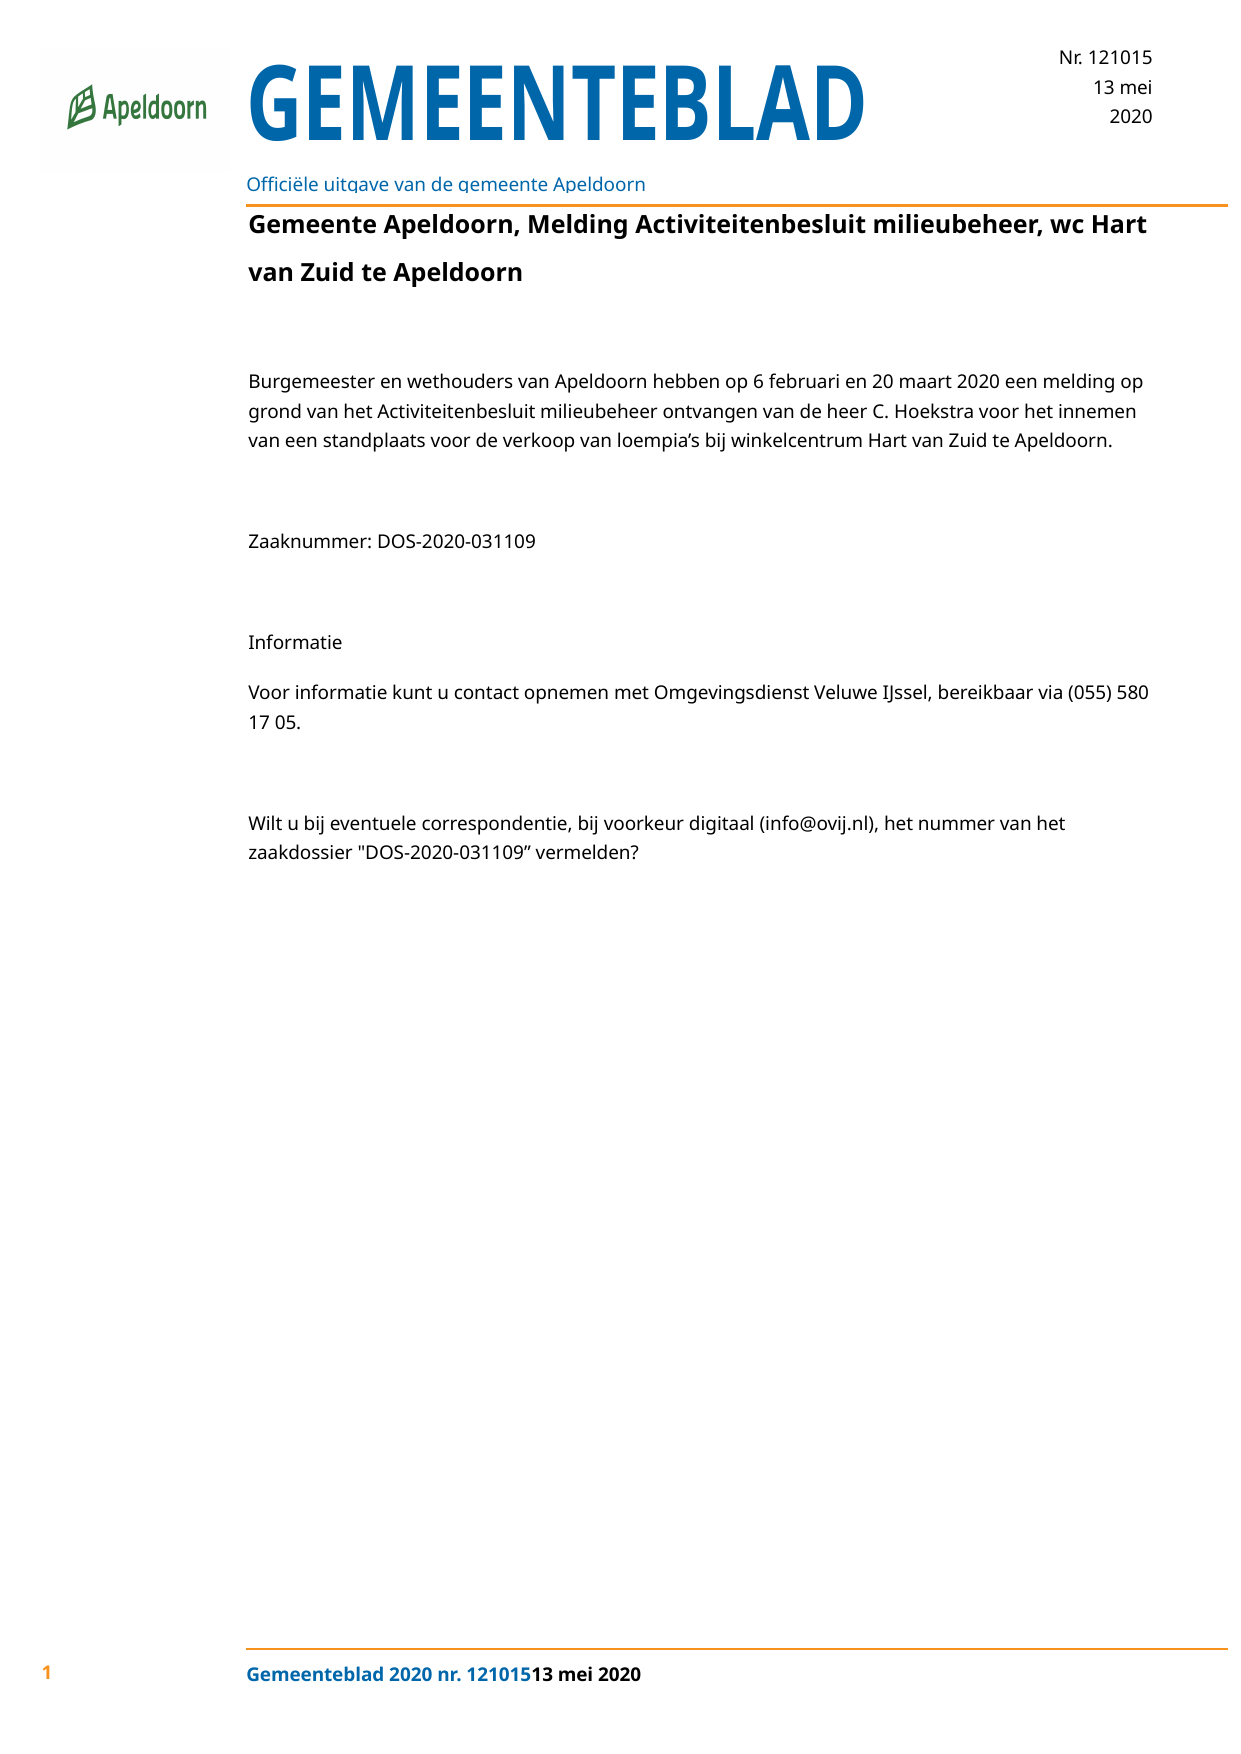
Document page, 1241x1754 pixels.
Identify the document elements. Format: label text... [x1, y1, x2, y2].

text Zaaknummer: DOS-2020-031109 [248, 528, 1152, 554]
text Voor informatie kunt u contact opnemen met Omgevingsdienst Veluwe IJssel, bereikbaar via (055) 580 17 05. [248, 679, 1152, 735]
text Gemeente Apeldoorn, Melding Activiteitenbesluit milieubeheer, wc Hart van Zuid te Apeldoorn [248, 207, 1152, 288]
text Wilt u bij eventuele correspondentie, bij voorkeur digitaal (info@ovij.nl), het nummer van het zaakdossier "DOS-2020-031109” vermelden? [248, 810, 1152, 865]
text Burgemeester en wethouders van Apeldoorn hebben op 6 februari en 20 maart 2020 een melding op grond van het Activiteitenbesluit milieubeheer ontvangen van de heer C. Hoekstra voor het innemen van een standplaats voor de verkoop van loempia’s bij winkelcentrum Hart van Zuid te Apeldoorn. [248, 368, 1152, 453]
picture [41, 47, 231, 172]
text Informatie [248, 629, 1152, 655]
